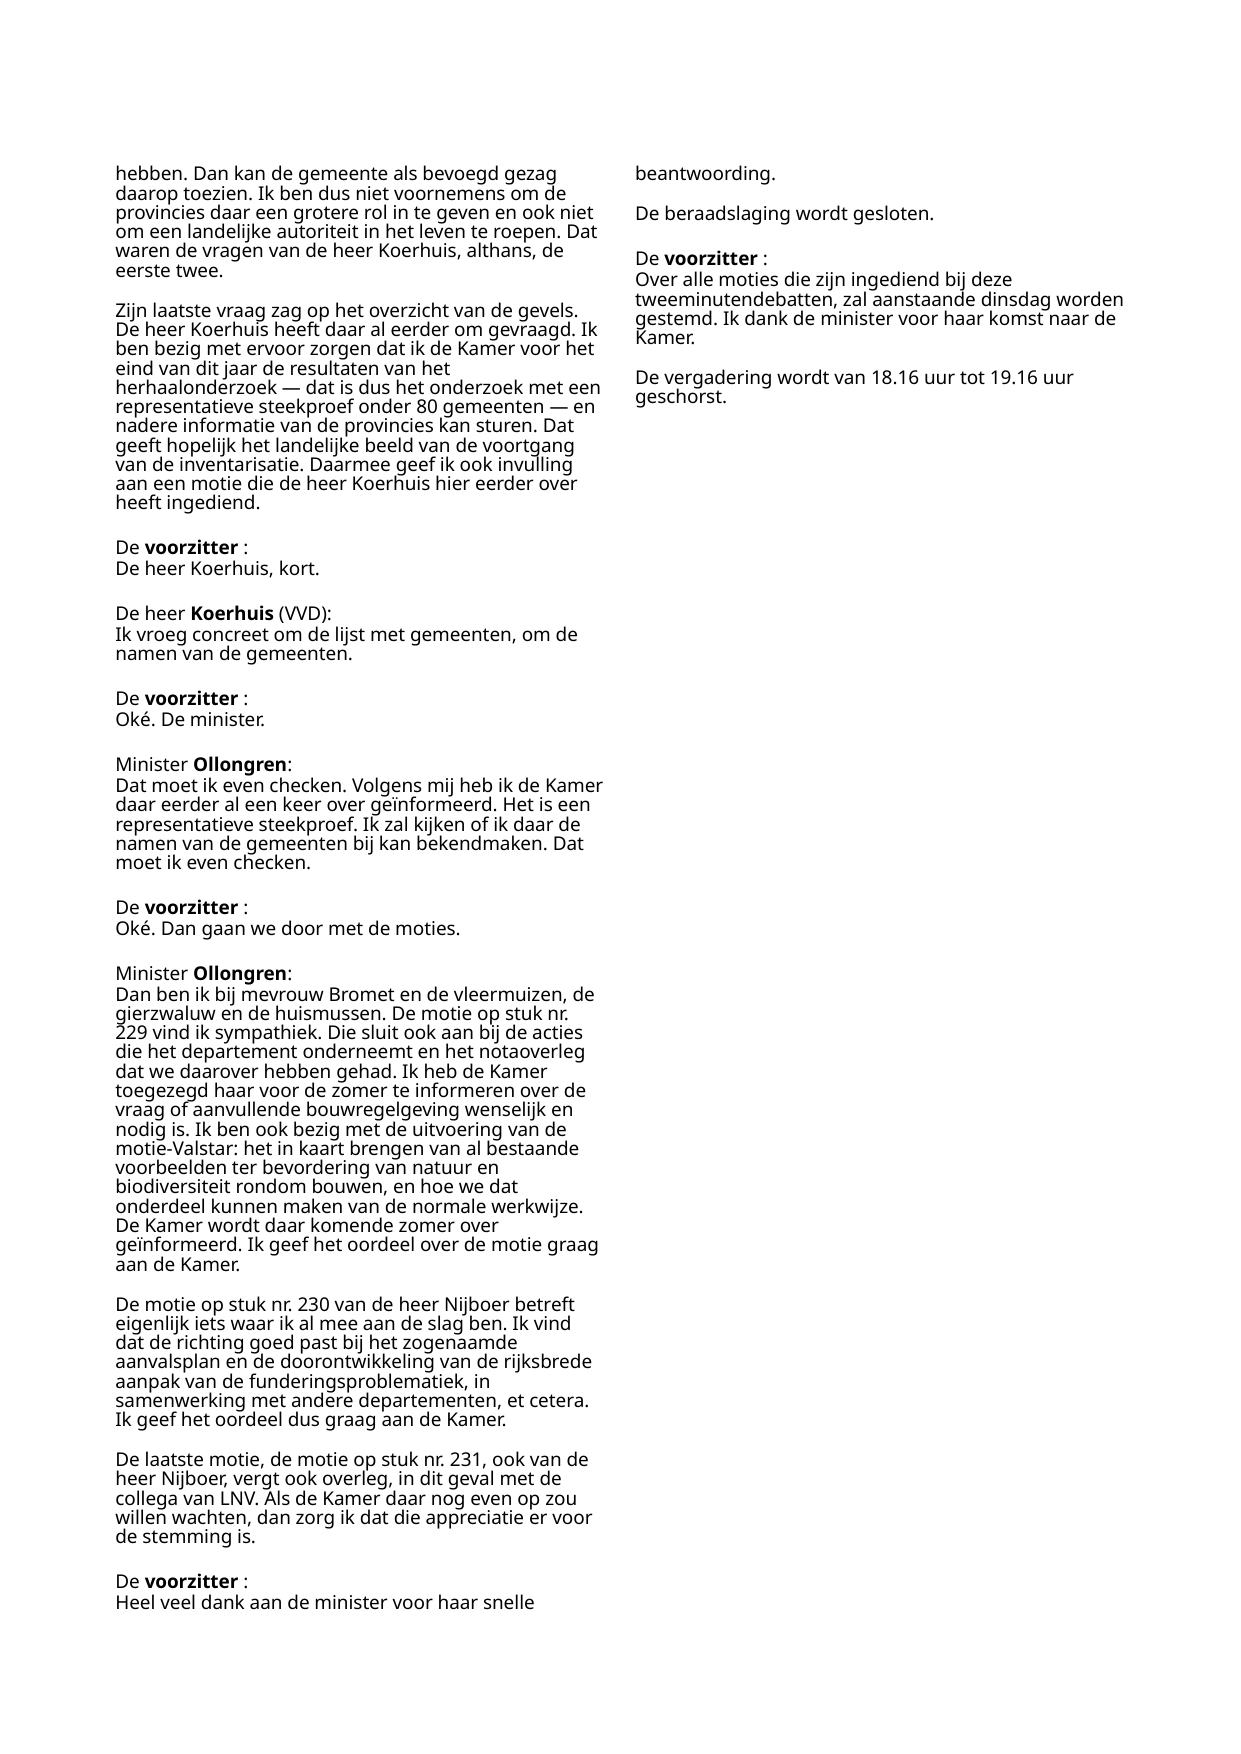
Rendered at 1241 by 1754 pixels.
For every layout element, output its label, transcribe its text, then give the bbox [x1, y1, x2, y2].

text De vergadering wordt van 18.16 uur tot 19.16 uur geschorst. [635, 369, 1125, 408]
text De heer Koerhuis (VVD): [115, 600, 605, 626]
text Over alle moties die zijn ingediend bij deze tweeminutendebatten, zal aanstaande dinsdag worden gestemd. Ik dank de minister voor haar komst naar de Kamer. [635, 271, 1125, 348]
text Ik vroeg concreet om de lijst met gemeenten, om de namen van de gemeenten. [115, 626, 605, 664]
text De voorzitter : [115, 685, 605, 711]
text beantwoording. [635, 165, 1125, 184]
text Dan ben ik bij mevrouw Bromet en de vleermuizen, de gierzwaluw en de huismussen. De motie op stuk nr. 229 vind ik sympathiek. Die sluit ook aan bij de acties die het departement onderneemt en het notaoverleg dat we daarover hebben gehad. Ik heb de Kamer toegezegd haar voor de zomer te informeren over de vraag of aanvullende bouwregelgeving wenselijk en nodig is. Ik ben ook bezig met de uitvoering van de motie-Valstar: het in kaart brengen van al bestaande voorbeelden ter bevordering van natuur en biodiversiteit rondom bouwen, en hoe we dat onderdeel kunnen maken van de normale werkwijze. De Kamer wordt daar komende zomer over geïnformeerd. Ik geef het oordeel over de motie graag aan de Kamer. [115, 986, 605, 1275]
text De motie op stuk nr. 230 van de heer Nijboer betreft eigenlijk iets waar ik al mee aan de slag ben. Ik vind dat de richting goed past bij het zogenaamde aanvalsplan en de doorontwikkeling van de rijksbrede aanpak van de funderingsproblematiek, in samenwerking met andere departementen, et cetera. Ik geef het oordeel dus graag aan de Kamer. [115, 1296, 605, 1430]
text Minister Ollongren: [115, 960, 605, 986]
text De heer Koerhuis, kort. [115, 560, 605, 579]
text De voorzitter : [115, 534, 605, 560]
text De voorzitter : [635, 246, 1125, 271]
text Oké. De minister. [115, 711, 605, 730]
text Oké. Dan gaan we door met de moties. [115, 920, 605, 939]
text Minister Ollongren: [115, 751, 605, 777]
text De beraadslaging wordt gesloten. [635, 205, 1125, 225]
text Dat moet ik even checken. Volgens mij heb ik de Kamer daar eerder al een keer over geïnformeerd. Het is een representatieve steekproef. Ik zal kijken of ik daar de namen van de gemeenten bij kan bekendmaken. Dat moet ik even checken. [115, 777, 605, 873]
text Zijn laatste vraag zag op het overzicht van de gevels. De heer Koerhuis heeft daar al eerder om gevraagd. Ik ben bezig met ervoor zorgen dat ik de Kamer voor het eind van dit jaar de resultaten van het herhaalonderzoek — dat is dus het onderzoek met een representatieve steekproef onder 80 gemeenten — en nadere informatie van de provincies kan sturen. Dat geeft hopelijk het landelijke beeld van de voortgang van de inventarisatie. Daarmee geef ik ook invulling aan een motie die de heer Koerhuis hier eerder over heeft ingediend. [115, 302, 605, 514]
text De voorzitter : [115, 894, 605, 920]
text Heel veel dank aan de minister voor haar snelle [115, 1594, 605, 1613]
text hebben. Dan kan de gemeente als bevoegd gezag daarop toezien. Ik ben dus niet voornemens om de provincies daar een grotere rol in te geven en ook niet om een landelijke autoriteit in het leven te roepen. Dat waren de vragen van de heer Koerhuis, althans, de eerste twee. [115, 165, 605, 281]
text De laatste motie, de motie op stuk nr. 231, ook van de heer Nijboer, vergt ook overleg, in dit geval met de collega van LNV. Als de Kamer daar nog even op zou willen wachten, dan zorg ik dat die appreciatie er voor de stemming is. [115, 1451, 605, 1547]
text De voorzitter : [115, 1568, 605, 1594]
